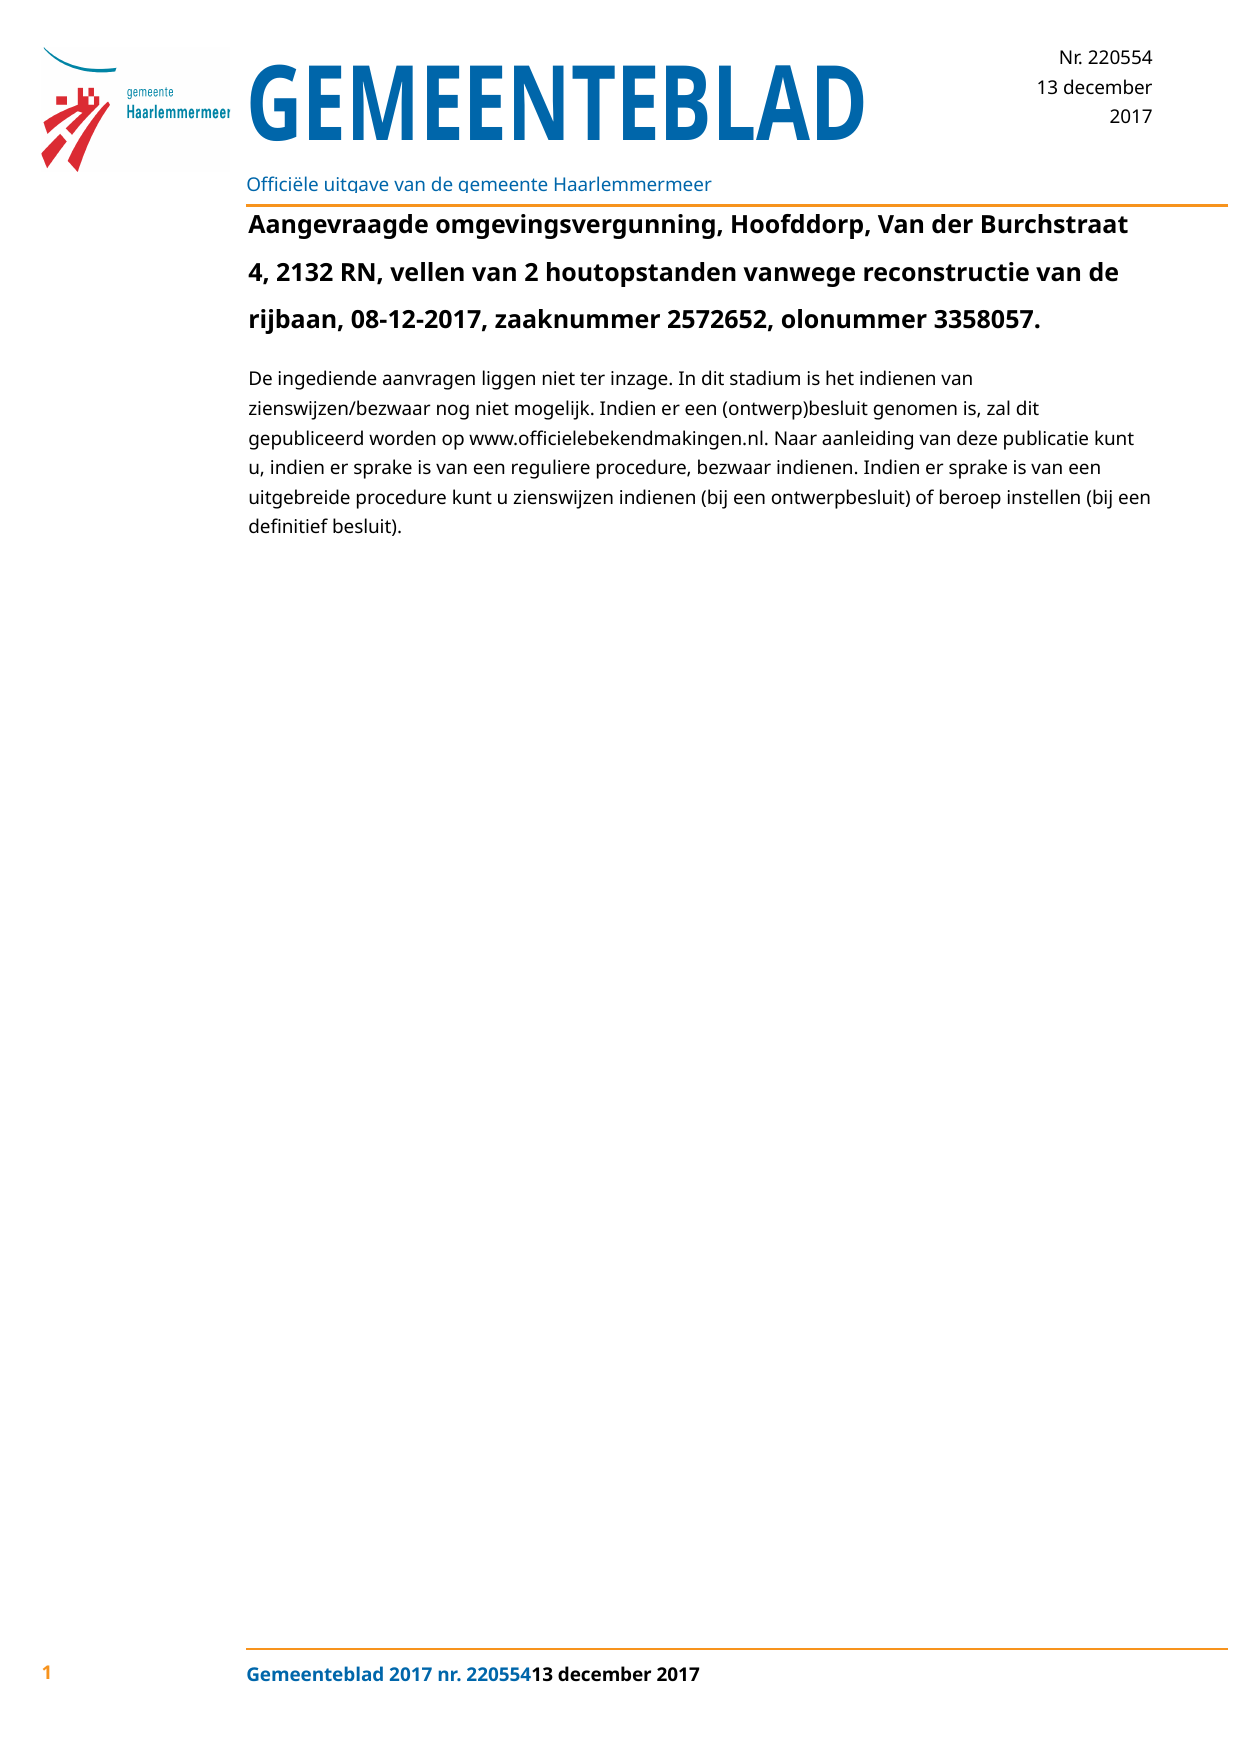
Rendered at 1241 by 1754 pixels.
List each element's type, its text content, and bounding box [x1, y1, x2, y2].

text De ingediende aanvragen liggen niet ter inzage. In dit stadium is het indienen van zienswijzen/bezwaar nog niet mogelijk. Indien er een (ontwerp)besluit genomen is, zal dit gepubliceerd worden op www.officielebekendmakingen.nl. Naar aanleiding van deze publicatie kunt u, indien er sprake is van een reguliere procedure, bezwaar indienen. Indien er sprake is van een uitgebreide procedure kunt u zienswijzen indienen (bij een ontwerpbesluit) of beroep instellen (bij een definitief besluit). [248, 366, 1152, 539]
picture [41, 47, 231, 172]
text Aangevraagde omgevingsvergunning, Hoofddorp, Van der Burchstraat 4, 2132 RN, vellen van 2 houtopstanden vanwege reconstructie van de rijbaan, 08-12-2017, zaaknummer 2572652, olonummer 3358057. [248, 207, 1152, 336]
